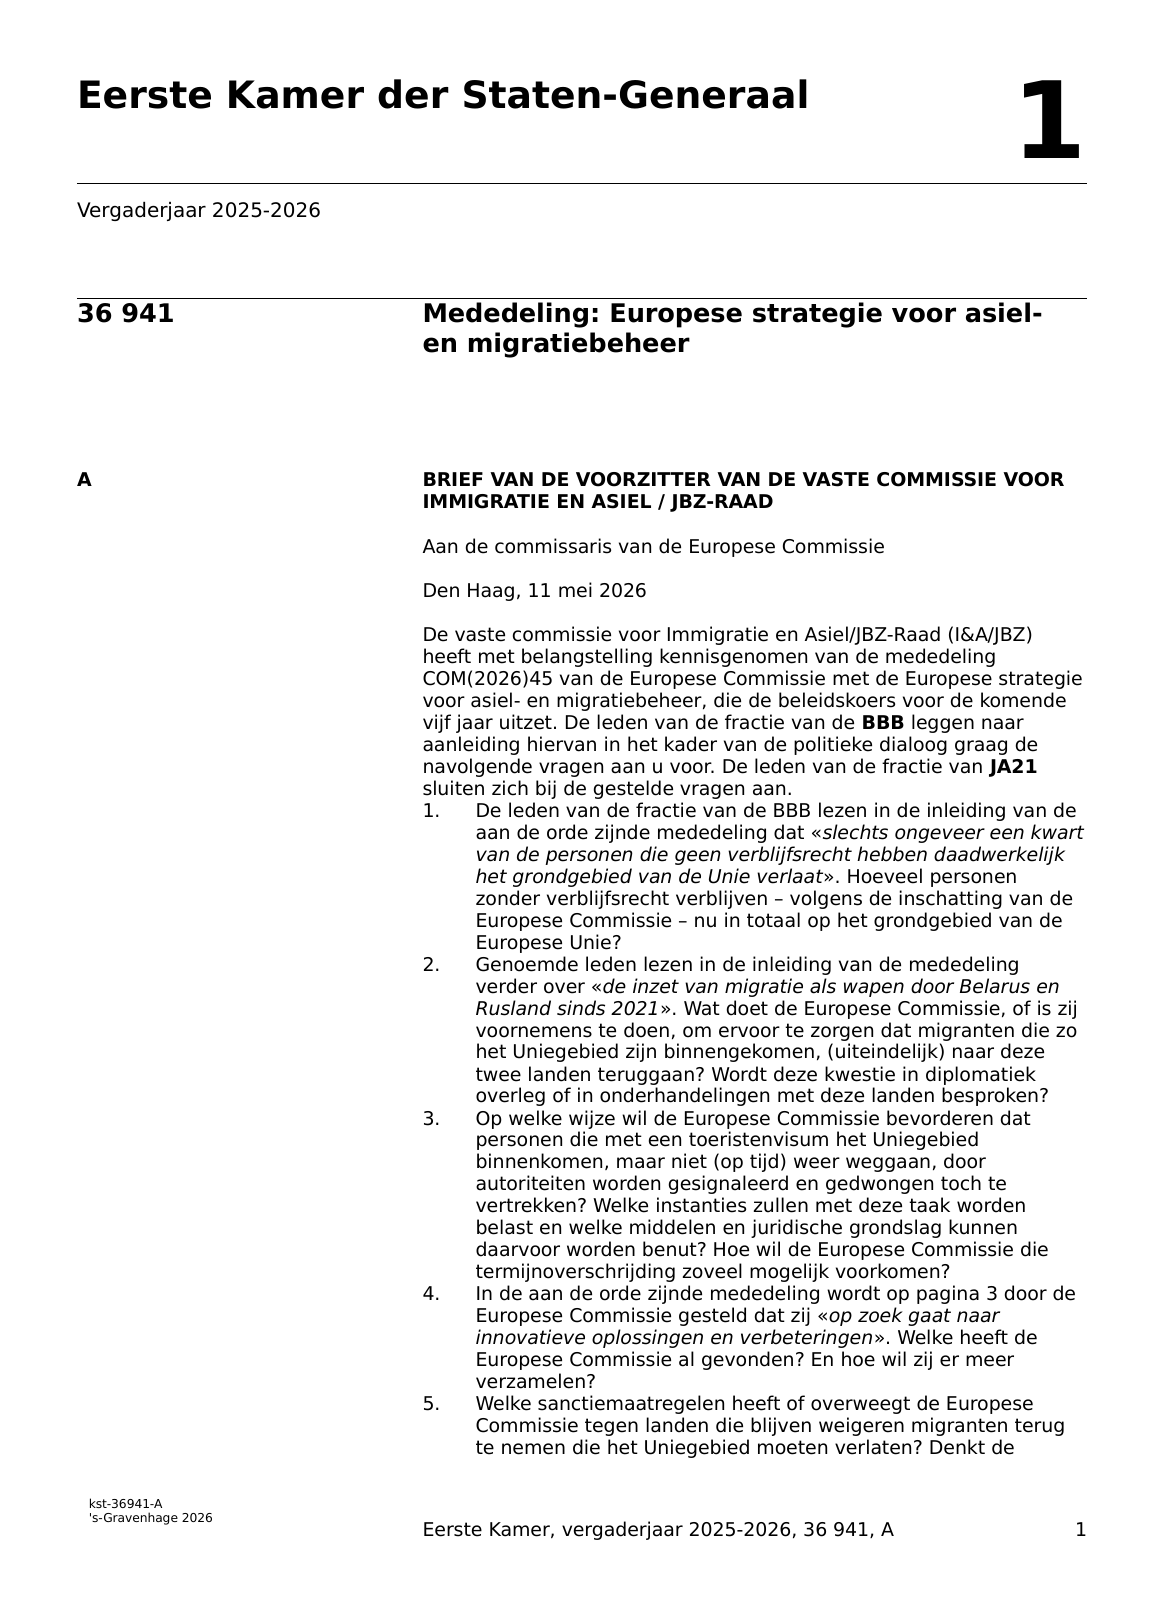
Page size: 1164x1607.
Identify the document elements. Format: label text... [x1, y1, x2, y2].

text Den Haag, 11 mei 2026 [422, 580, 1087, 602]
subtitle 36 941 Mededeling: Europese strategie voor asiel- en migratiebeheer [77, 299, 1087, 358]
text 's-Gravenhage 2026 [88, 1511, 323, 1525]
table_cell Vergaderjaar 2025-2026 [77, 184, 1087, 298]
text 4. In de aan de orde zijnde mededeling wordt op pagina 3 door de Europese Commissie gesteld dat zij «op zoek gaat naar innovatieve oplossingen en verbeteringen». Welke heeft de Europese Commissie al gevonden? En hoe wil zij er meer verzamelen? [422, 1283, 1087, 1393]
text 1. De leden van de fractie van de BBB lezen in de inleiding van de aan de orde zijnde mededeling dat «slechts ongeveer een kwart van de personen die geen verblijfsrecht hebben daadwerkelijk het grondgebied van de Unie verlaat». Hoeveel personen zonder verblijfsrecht verblijven – volgens de inschatting van de Europese Commissie – nu in totaal op het grondgebied van de Europese Unie? [422, 800, 1087, 953]
text kst-36941-A [88, 1497, 323, 1511]
text De vaste commissie voor Immigratie en Asiel/JBZ-Raad (I&A/JBZ) heeft met belangstelling kennisgenomen van de mededeling COM(2026)45 van de Europese Commissie met de Europese strategie voor asiel- en migratiebeheer, die de beleidskoers voor de komende vijf jaar uitzet. De leden van de fractie van de BBB leggen naar aanleiding hiervan in het kader van de politieke dialoog graag de navolgende vragen aan u voor. De leden van de fractie van JA21 sluiten zich bij de gestelde vragen aan. [422, 624, 1087, 800]
table_header Eerste Kamer der Staten-Generaal [77, 59, 886, 183]
text 2. Genoemde leden lezen in de inleiding van de mededeling verder over «de inzet van migratie als wapen door Belarus en Rusland sinds 2021». Wat doet de Europese Commissie, of is zij voornemens te doen, om ervoor te zorgen dat migranten die zo het Uniegebied zijn binnengekomen, (uiteindelijk) naar deze twee landen teruggaan? Wordt deze kwestie in diplomatiek overleg of in onderhandelingen met deze landen besproken? [422, 953, 1087, 1107]
text Aan de commissaris van de Europese Commissie [422, 536, 1087, 557]
subtitle A BRIEF VAN DE VOORZITTER VAN DE VASTE COMMISSIE VOOR IMMIGRATIE EN ASIEL / JBZ-RAAD [77, 469, 1087, 513]
table_header 1 [886, 59, 1087, 183]
text 5. Welke sanctiemaatregelen heeft of overweegt de Europese Commissie tegen landen die blijven weigeren migranten terug te nemen die het Uniegebied moeten verlaten? Denkt de [422, 1393, 1087, 1459]
text 3. Op welke wijze wil de Europese Commissie bevorderen dat personen die met een toeristenvisum het Uniegebied binnenkomen, maar niet (op tijd) weer weggaan, door autoriteiten worden gesignaleerd en gedwongen toch te vertrekken? Welke instanties zullen met deze taak worden belast en welke middelen en juridische grondslag kunnen daarvoor worden benut? Hoe wil de Europese Commissie die termijnoverschrijding zoveel mogelijk voorkomen? [422, 1107, 1087, 1283]
